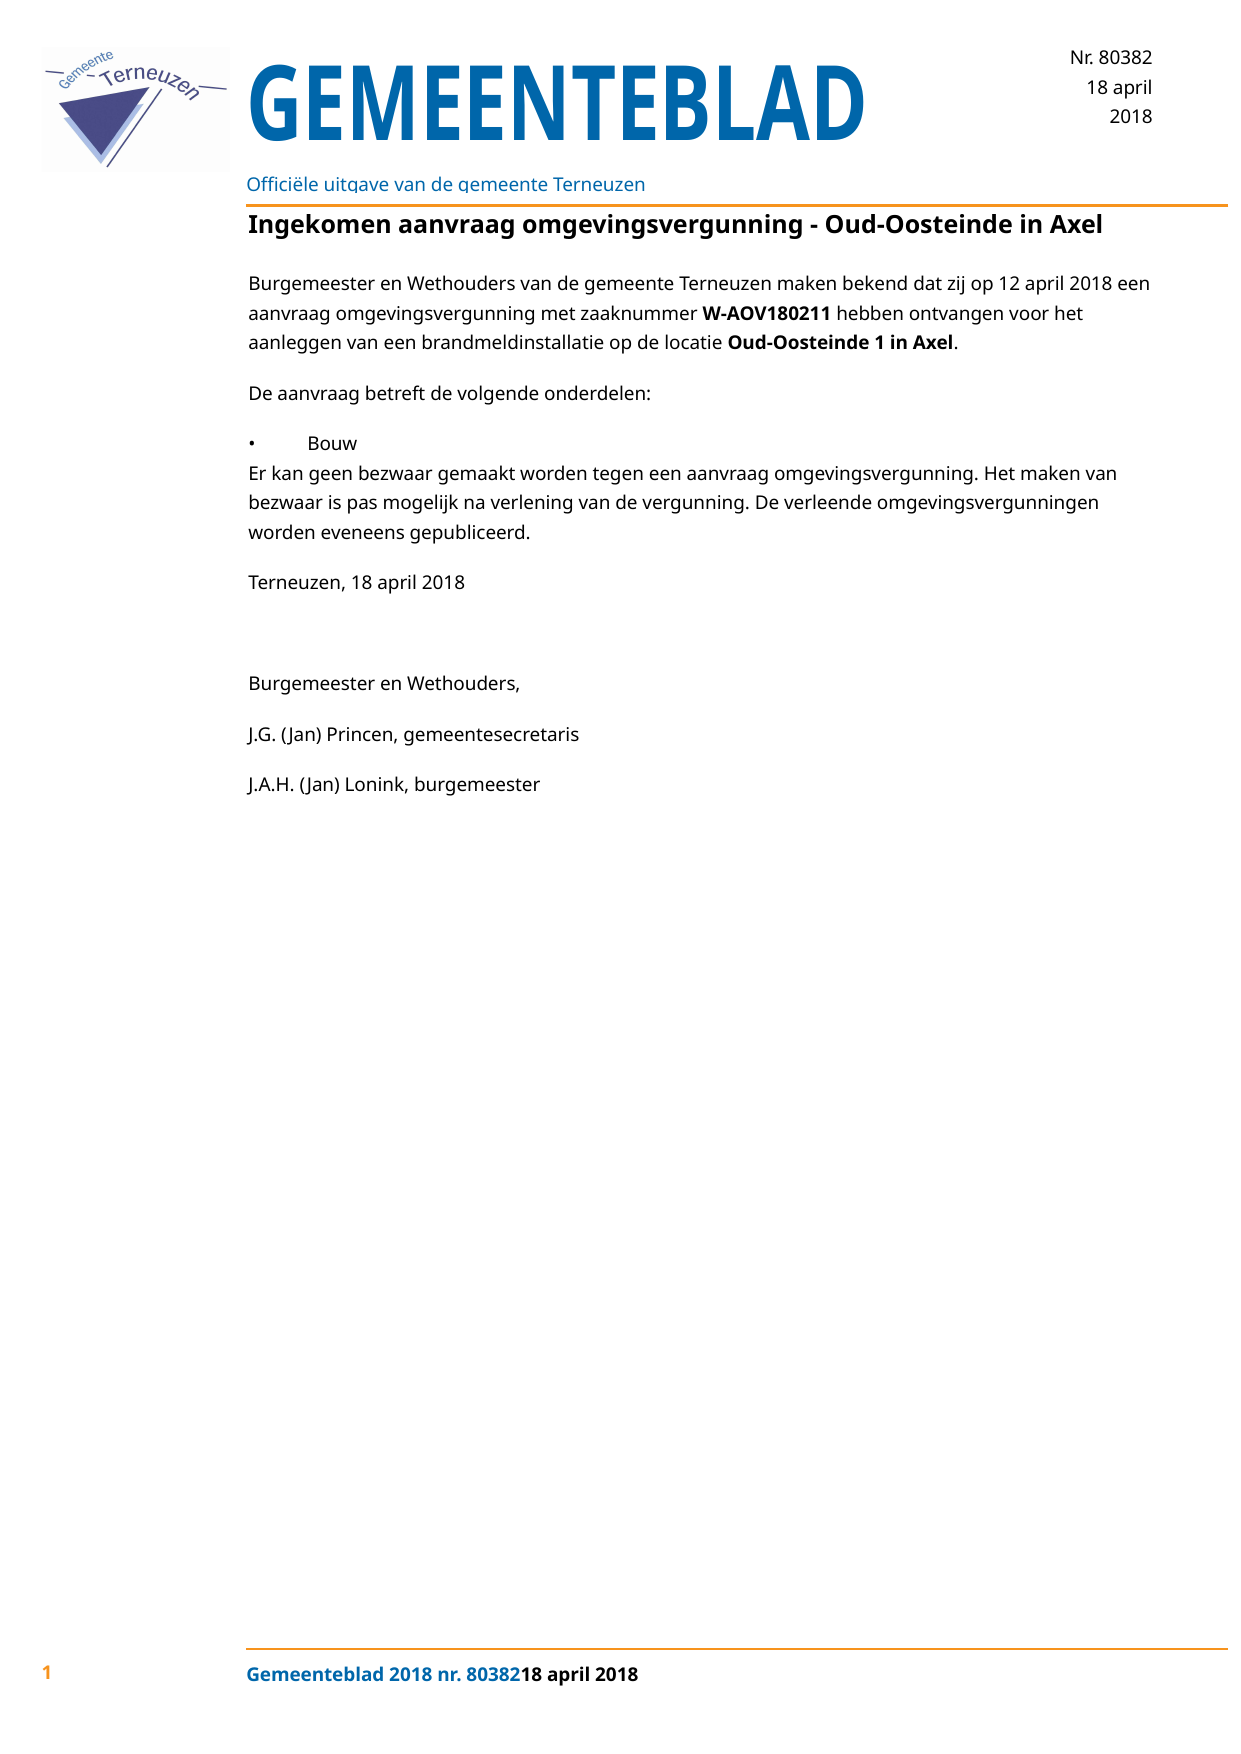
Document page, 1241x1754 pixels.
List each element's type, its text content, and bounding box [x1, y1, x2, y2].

text Burgemeester en Wethouders van de gemeente Terneuzen maken bekend dat zij op 12 april 2018 een aanvraag omgevingsvergunning met zaaknummer W-AOV180211 hebben ontvangen voor het aanleggen van een brandmeldinstallatie op de locatie Oud-Oosteinde 1 in Axel. [248, 270, 1152, 355]
text Er kan geen bezwaar gemaakt worden tegen een aanvraag omgevingsvergunning. Het maken van bezwaar is pas mogelijk na verlening van de vergunning. De verleende omgevingsvergunningen worden eveneens gepubliceerd. [248, 460, 1152, 545]
text J.G. (Jan) Princen, gemeentesecretaris [248, 721, 1152, 746]
text Burgemeester en Wethouders, [248, 670, 1152, 696]
text J.A.H. (Jan) Lonink, burgemeester [248, 771, 1152, 797]
picture [41, 47, 231, 172]
list Bouw [248, 430, 1152, 456]
text Ingekomen aanvraag omgevingsvergunning - Oud-Oosteinde in Axel [248, 207, 1152, 241]
text Terneuzen, 18 april 2018 [248, 569, 1152, 595]
text De aanvraag betreft de volgende onderdelen: [248, 380, 1152, 406]
